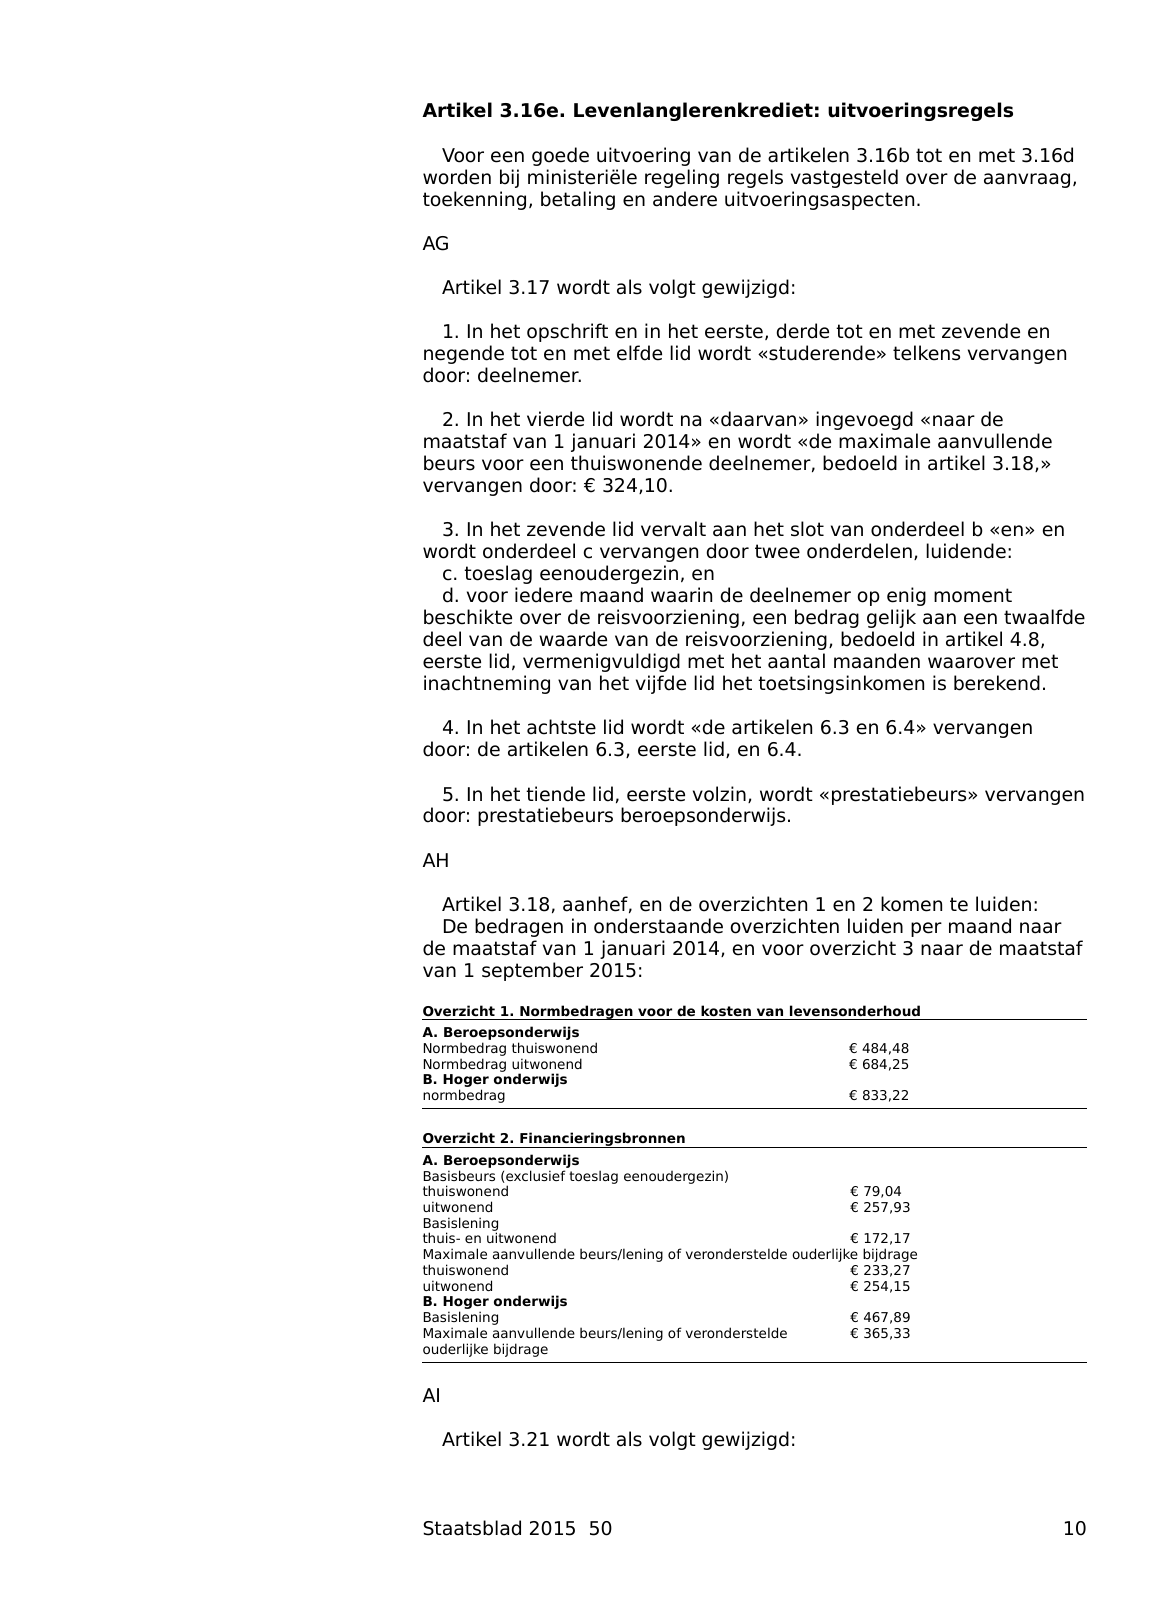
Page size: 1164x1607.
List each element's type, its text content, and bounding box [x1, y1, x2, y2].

text 2. In het vierde lid wordt na «daarvan» ingevoegd «naar de maatstaf van 1 januari 2014» en wordt «de maximale aanvullende beurs voor een thuiswonende deelnemer, bedoeld in artikel 3.18,» vervangen door: € 324,10. [422, 409, 1087, 497]
table_cell € 172,17 [844, 1231, 1087, 1247]
table_cell B. Hoger onderwijs [422, 1072, 1087, 1088]
table_cell Maximale aanvullende beurs/lening of veronderstelde ouderlijke bijdrage [422, 1247, 1087, 1263]
table_cell Normbedrag thuiswonend [422, 1041, 843, 1056]
text 3. In het zevende lid vervalt aan het slot van onderdeel b «en» en wordt onderdeel c vervangen door twee onderdelen, luidende: [422, 519, 1087, 563]
table_cell thuiswonend [422, 1263, 844, 1278]
table_cell uitwonend [422, 1279, 844, 1294]
table_header Overzicht 2. Financieringsbronnen [422, 1131, 1087, 1147]
table_cell € 365,33 [844, 1326, 1087, 1362]
table_cell € 254,15 [844, 1279, 1087, 1294]
text 5. In het tiende lid, eerste volzin, wordt «prestatiebeurs» vervangen door: prestatiebeurs beroepsonderwijs. [422, 783, 1087, 827]
text AH [422, 849, 1087, 872]
table_cell € 233,27 [844, 1263, 1087, 1278]
table_cell A. Beroepsonderwijs [422, 1148, 1087, 1168]
text Voor een goede uitvoering van de artikelen 3.16b tot en met 3.16d worden bij ministeriële regeling regels vastgesteld over de aanvraag, toekenning, betaling en andere uitvoeringsaspecten. [422, 144, 1087, 211]
table_cell € 79,04 [844, 1184, 1087, 1200]
table_cell A. Beroepsonderwijs [422, 1020, 1087, 1041]
table_header Overzicht 1. Normbedragen voor de kosten van levensonderhoud [422, 1004, 1087, 1019]
text Artikel 3.18, aanhef, en de overzichten 1 en 2 komen te luiden: [422, 894, 1087, 916]
text 1. In het opschrift en in het eerste, derde tot en met zevende en negende tot en met elfde lid wordt «studerende» telkens vervangen door: deelnemer. [422, 321, 1087, 387]
table_cell Maximale aanvullende beurs/lening of veronderstelde ouderlijke bijdrage [422, 1326, 844, 1362]
table_cell € 684,25 [843, 1056, 1087, 1072]
table_cell € 484,48 [843, 1041, 1087, 1056]
table_cell thuiswonend [422, 1184, 844, 1200]
text 4. In het achtste lid wordt «de artikelen 6.3 en 6.4» vervangen door: de artikelen 6.3, eerste lid, en 6.4. [422, 717, 1087, 761]
table_cell thuis- en uitwonend [422, 1231, 844, 1247]
table_cell € 257,93 [844, 1200, 1087, 1216]
table_cell normbedrag [422, 1088, 843, 1108]
text De bedragen in onderstaande overzichten luiden per maand naar de maatstaf van 1 januari 2014, en voor overzicht 3 naar de maatstaf van 1 september 2015: [422, 916, 1087, 982]
text c. toeslag eenoudergezin, en [422, 563, 1087, 585]
table_cell € 467,89 [844, 1310, 1087, 1326]
table_cell Normbedrag uitwonend [422, 1056, 843, 1072]
table_cell Basisbeurs (exclusief toeslag eenoudergezin) [422, 1169, 1087, 1184]
subtitle Artikel 3.16e. Levenlanglerenkrediet: uitvoeringsregels [422, 100, 1087, 122]
text AG [422, 233, 1087, 255]
text AI [422, 1385, 1087, 1407]
table_cell B. Hoger onderwijs [422, 1294, 1087, 1310]
table_cell € 833,22 [843, 1088, 1087, 1108]
text d. voor iedere maand waarin de deelnemer op enig moment beschikte over de reisvoorziening, een bedrag gelijk aan een twaalfde deel van de waarde van de reisvoorziening, bedoeld in artikel 4.8, eerste lid, vermenigvuldigd met het aantal maanden waarover met inachtneming van het vijfde lid het toetsingsinkomen is berekend. [422, 585, 1087, 695]
table_cell uitwonend [422, 1200, 844, 1216]
text Artikel 3.21 wordt als volgt gewijzigd: [422, 1429, 1087, 1451]
text Artikel 3.17 wordt als volgt gewijzigd: [422, 277, 1087, 299]
table_cell Basislening [422, 1310, 844, 1326]
table_cell Basislening [422, 1216, 1087, 1231]
